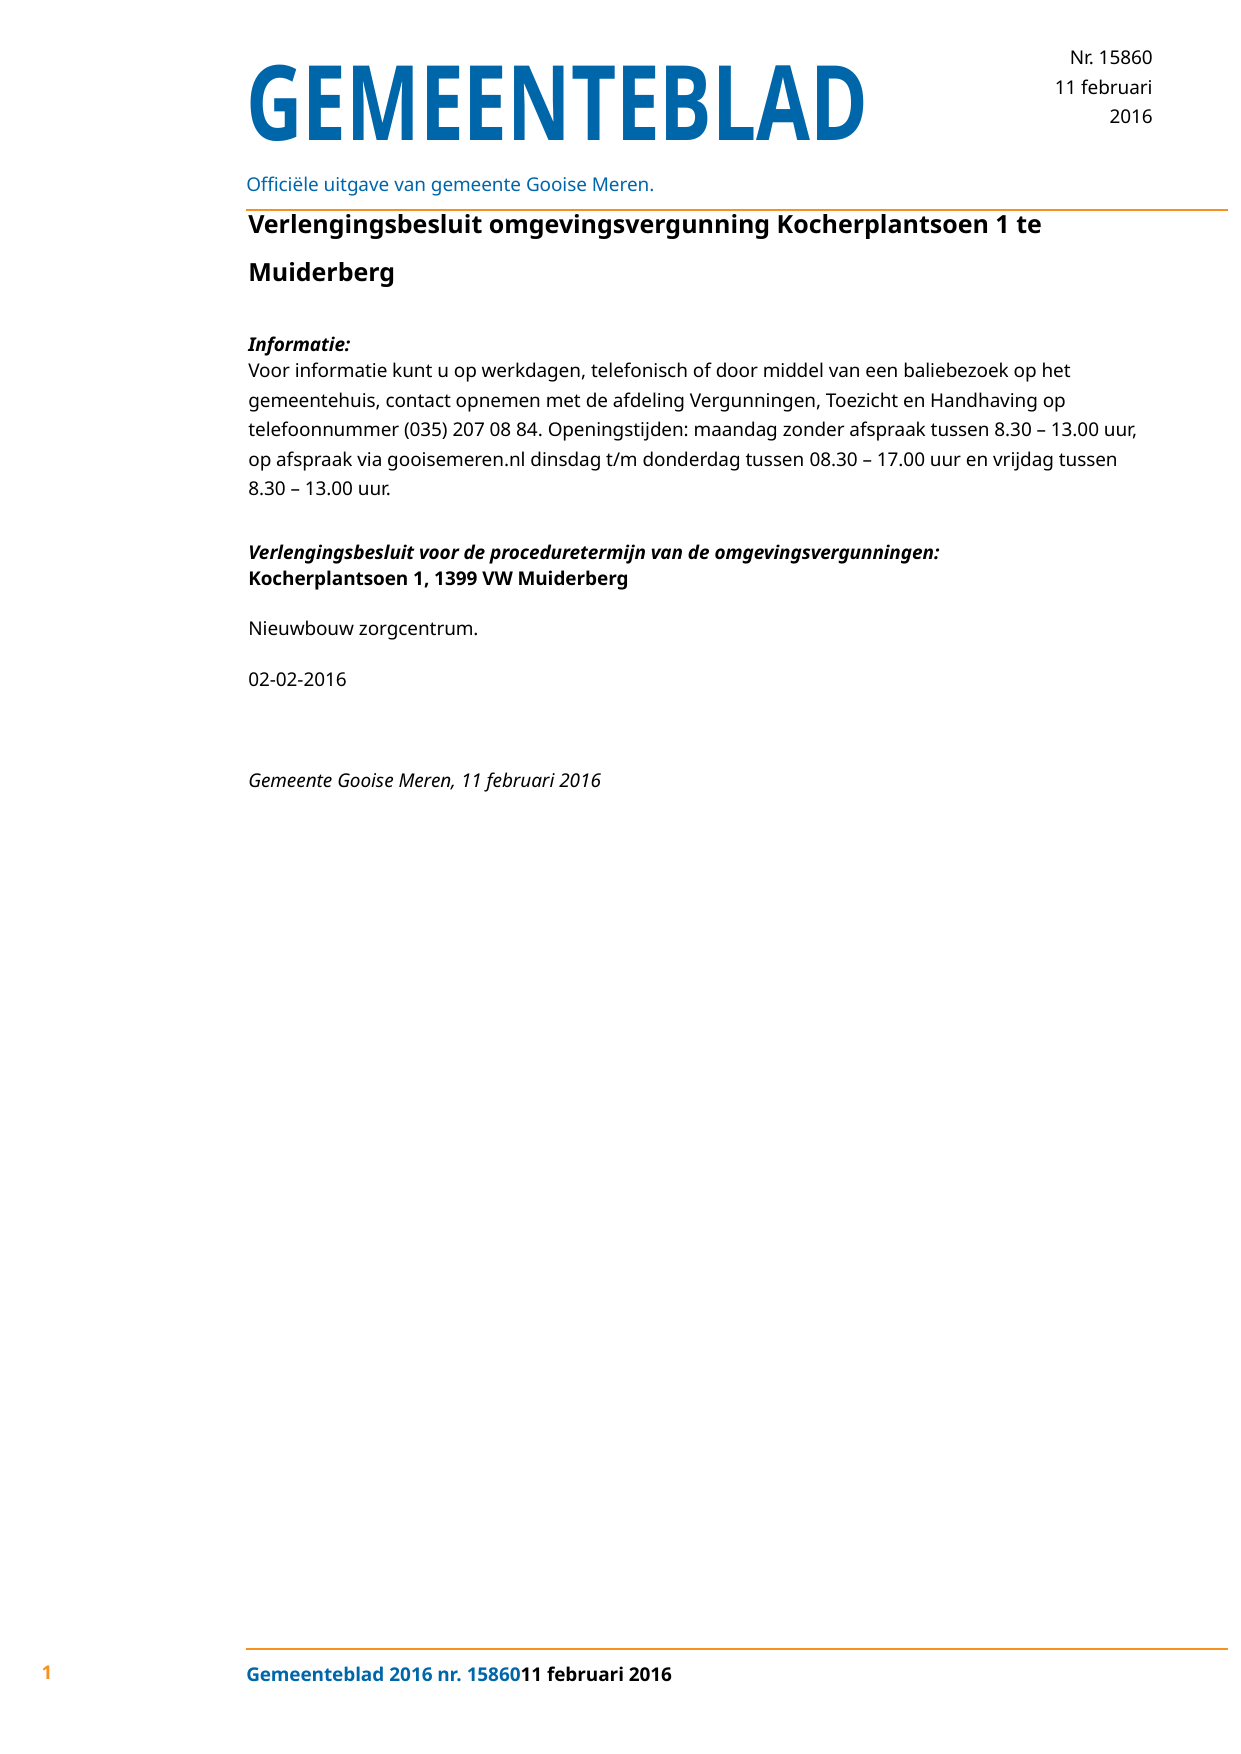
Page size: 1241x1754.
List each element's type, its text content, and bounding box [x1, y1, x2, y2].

picture [41, 47, 231, 172]
text Verlengingsbesluit omgevingsvergunning Kocherplantsoen 1 te Muiderberg [248, 211, 1152, 288]
text Nieuwbouw zorgcentrum. [248, 616, 1152, 641]
text Voor informatie kunt u op werkdagen, telefonisch of door middel van een baliebezoek op het gemeentehuis, contact opnemen met de afdeling Vergunningen, Toezicht en Handhaving op telefoonnummer (035) 207 08 84. Openingstijden: maandag zonder afspraak tussen 8.30 – 13.00 uur, op afspraak via gooisemeren.nl dinsdag t/m donderdag tussen 08.30 – 17.00 uur en vrijdag tussen 8.30 – 13.00 uur. [248, 357, 1152, 501]
text Kocherplantsoen 1, 1399 VW Muiderberg [248, 565, 1152, 591]
text Informatie: [248, 331, 1152, 357]
text Gemeente Gooise Meren, 11 februari 2016 [248, 767, 1152, 793]
text 02-02-2016 [248, 666, 1152, 692]
text Verlengingsbesluit voor de proceduretermijn van de omgevingsvergunningen: [248, 539, 1152, 565]
